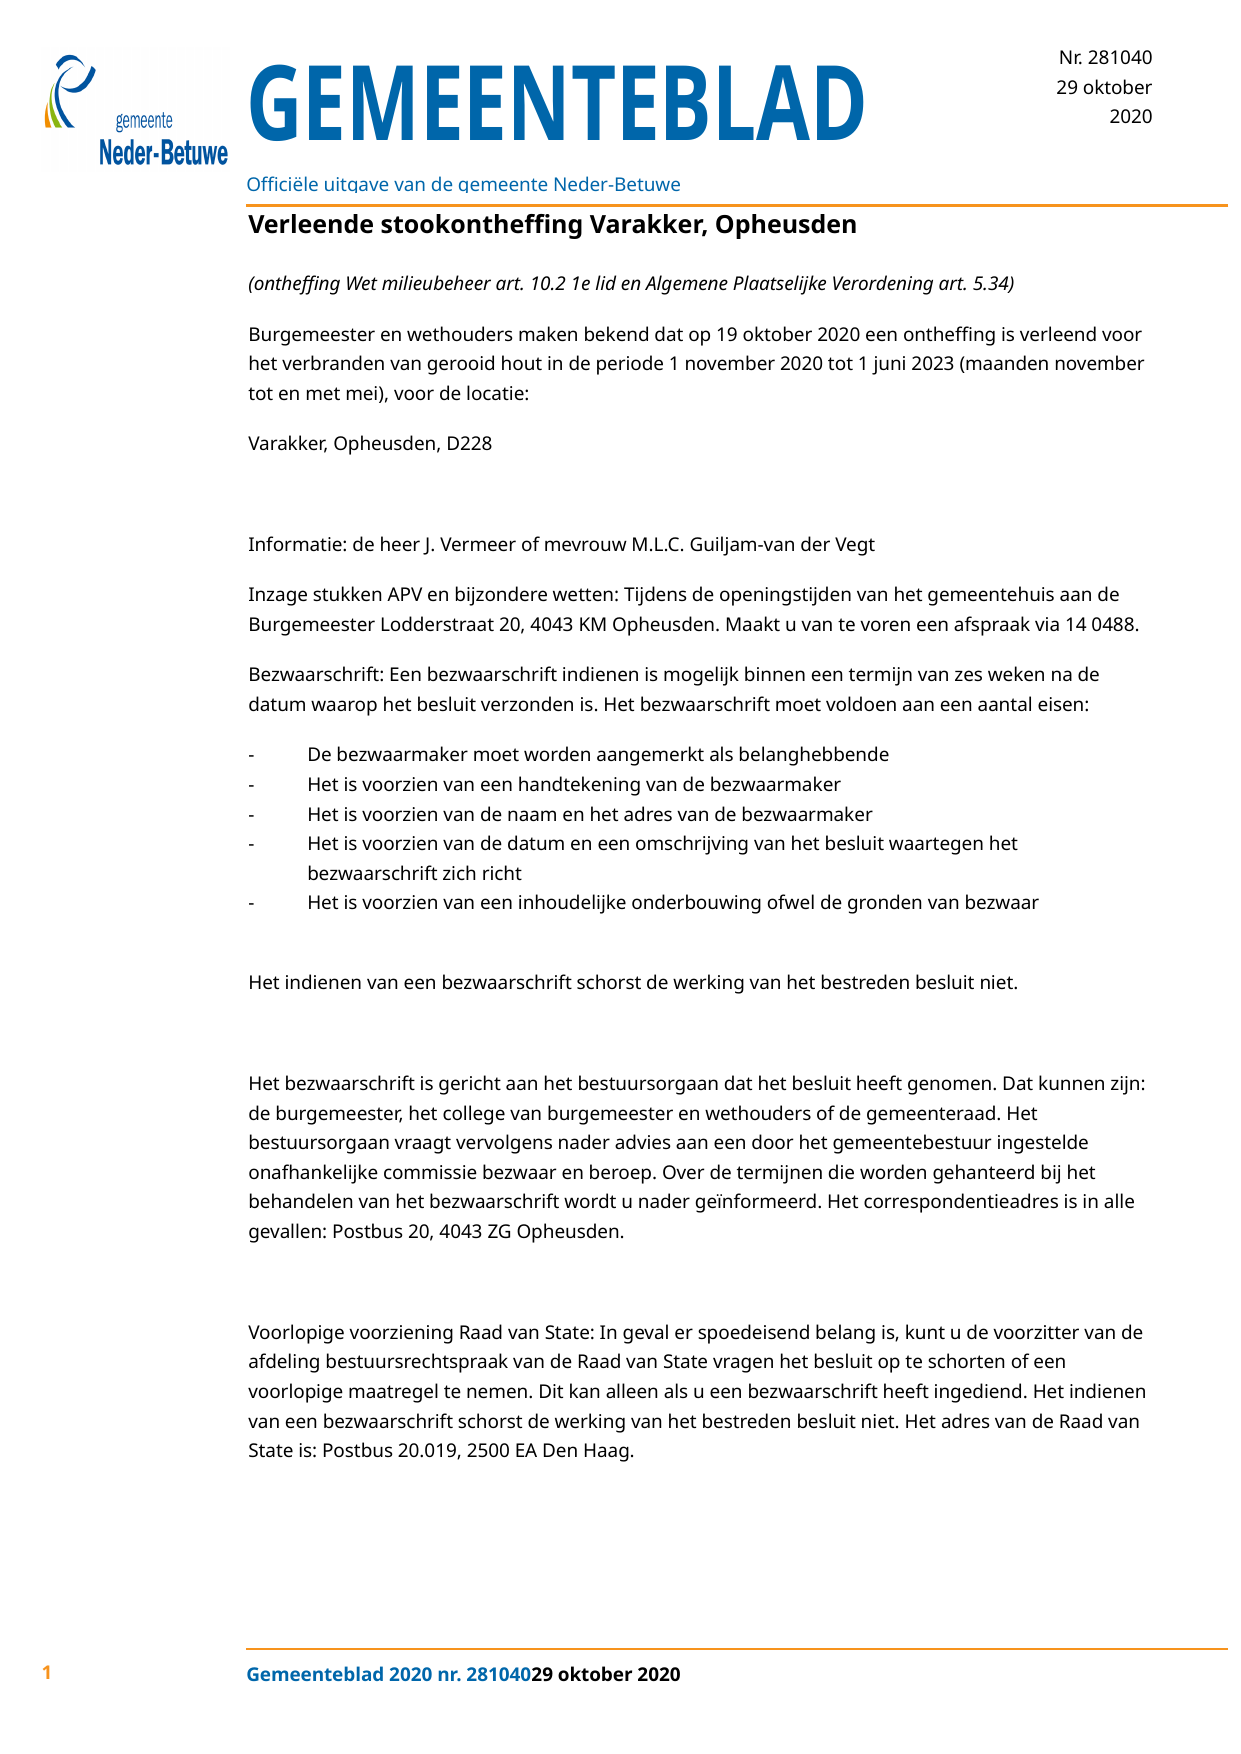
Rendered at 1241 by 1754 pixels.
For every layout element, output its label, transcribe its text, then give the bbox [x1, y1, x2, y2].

text Informatie: de heer J. Vermeer of mevrouw M.L.C. Guiljam-van der Vegt [248, 531, 1152, 557]
list Het is voorzien van een inhoudelijke onderbouwing ofwel de gronden van bezwaar [248, 889, 1152, 915]
text Burgemeester en wethouders maken bekend dat op 19 oktober 2020 een ontheffing is verleend voor het verbranden van gerooid hout in de periode 1 november 2020 tot 1 juni 2023 (maanden november tot en met mei), voor de locatie: [248, 321, 1152, 406]
picture [41, 47, 231, 172]
text Varakker, Opheusden, D228 [248, 430, 1152, 456]
list De bezwaarmaker moet worden aangemerkt als belanghebbende [248, 742, 1152, 767]
text Inzage stukken APV en bijzondere wetten: Tijdens de openingstijden van het gemeentehuis aan de Burgemeester Lodderstraat 20, 4043 KM Opheusden. Maakt u van te voren een afspraak via 14 0488. [248, 582, 1152, 637]
text (ontheffing Wet milieubeheer art. 10.2 1e lid en Algemene Plaatselijke Verordening art. 5.34) [248, 270, 1152, 296]
text Het indienen van een bezwaarschrift schorst de werking van het bestreden besluit niet. [248, 969, 1152, 995]
list Het is voorzien van de datum en een omschrijving van het besluit waartegen het bezwaarschrift zich richt [248, 830, 1152, 886]
text Het bezwaarschrift is gericht aan het bestuursorgaan dat het besluit heeft genomen. Dat kunnen zijn: de burgemeester, het college van burgemeester en wethouders of de gemeenteraad. Het bestuursorgaan vraagt vervolgens nader advies aan een door het gemeentebestuur ingestelde onafhankelijke commissie bezwaar en beroep. Over de termijnen die worden gehanteerd bij het behandelen van het bezwaarschrift wordt u nader geïnformeerd. Het correspondentieadres is in alle gevallen: Postbus 20, 4043 ZG Opheusden. [248, 1070, 1152, 1244]
list Het is voorzien van een handtekening van de bezwaarmaker [248, 771, 1152, 797]
list Het is voorzien van de naam en het adres van de bezwaarmaker [248, 801, 1152, 826]
text Bezwaarschrift: Een bezwaarschrift indienen is mogelijk binnen een termijn van zes weken na de datum waarop het besluit verzonden is. Het bezwaarschrift moet voldoen aan een aantal eisen: [248, 662, 1152, 717]
text Verleende stookontheffing Varakker, Opheusden [248, 207, 1152, 241]
text Voorlopige voorziening Raad van State: In geval er spoedeisend belang is, kunt u de voorzitter van de afdeling bestuursrechtspraak van de Raad van State vragen het besluit op te schorten of een voorlopige maatregel te nemen. Dit kan alleen als u een bezwaarschrift heeft ingediend. Het indienen van een bezwaarschrift schorst de werking van het bestreden besluit niet. Het adres van de Raad van State is: Postbus 20.019, 2500 EA Den Haag. [248, 1319, 1152, 1463]
